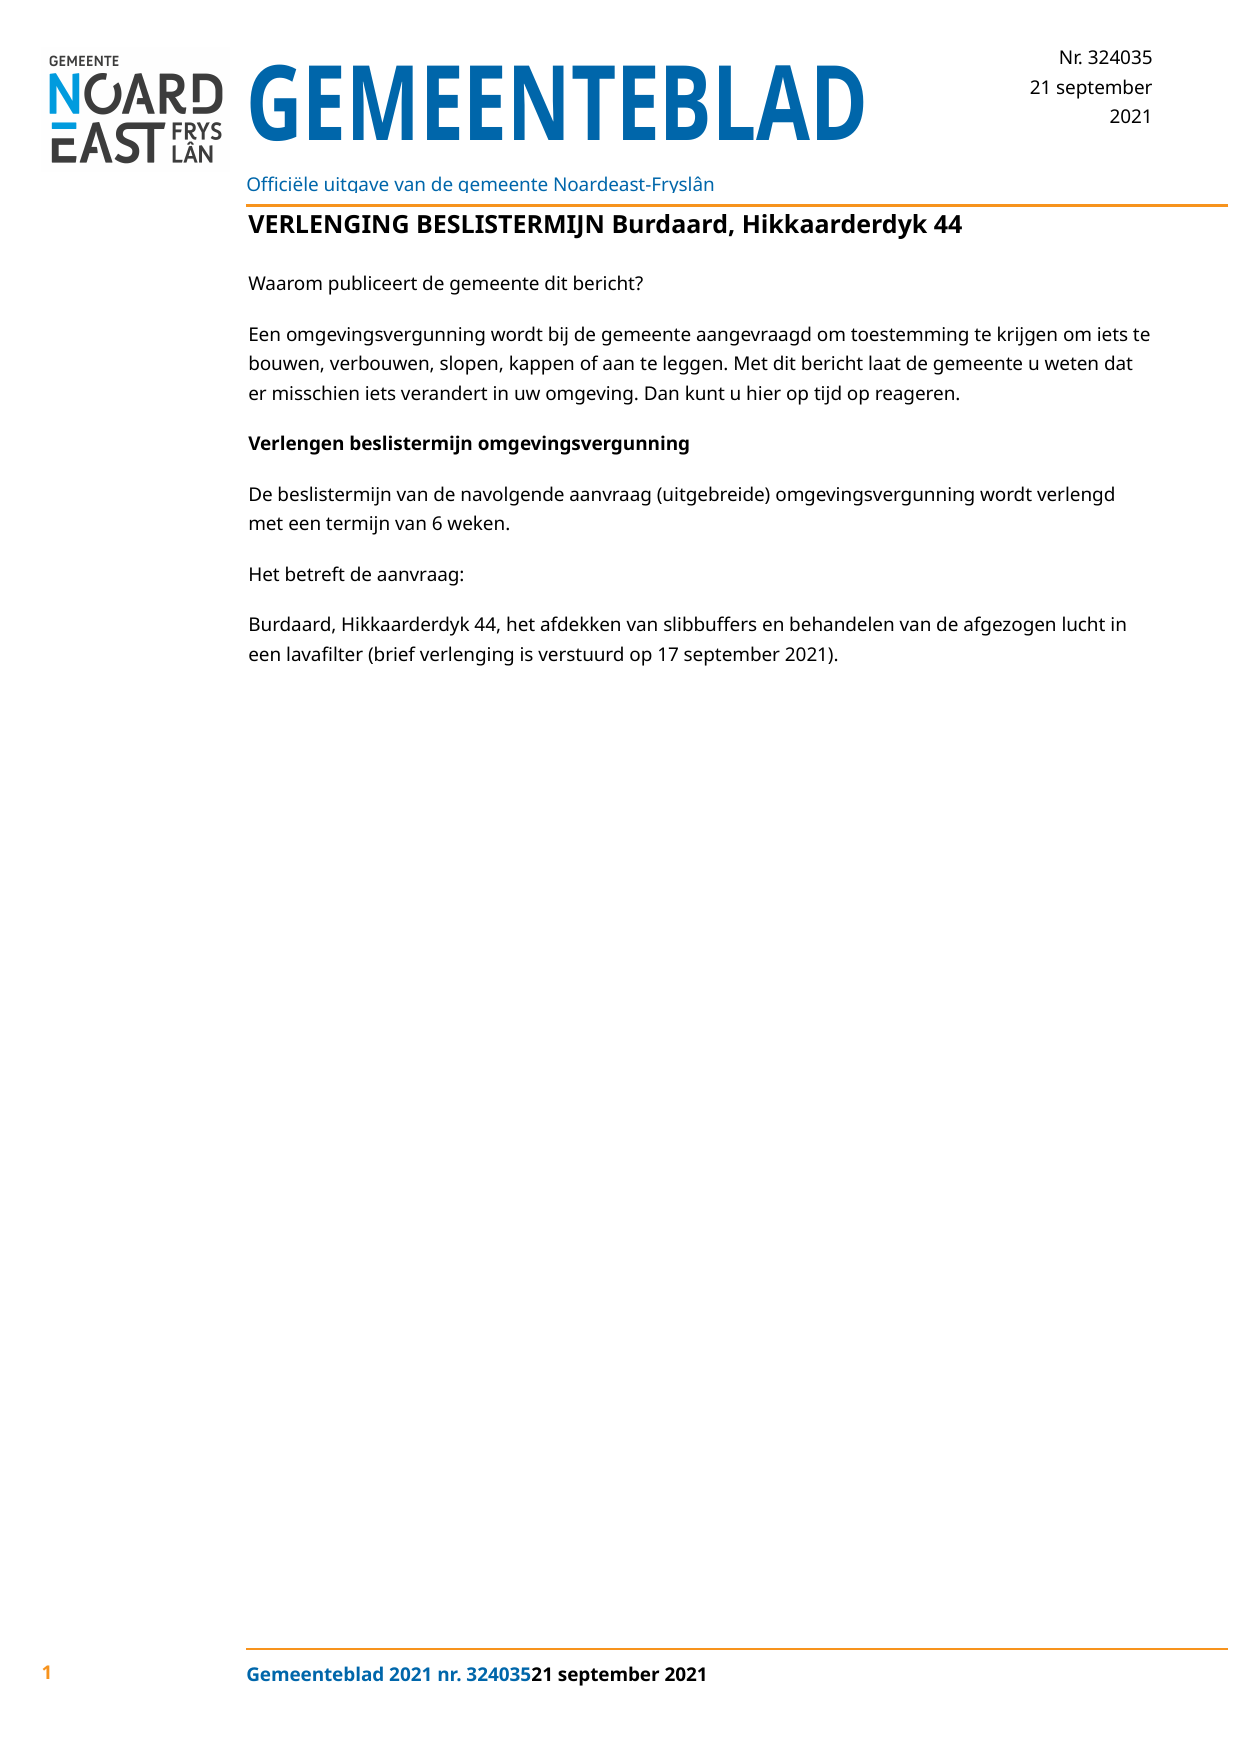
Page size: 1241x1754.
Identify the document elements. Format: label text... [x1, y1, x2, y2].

text Burdaard, Hikkaarderdyk 44, het afdekken van slibbuffers en behandelen van de afgezogen lucht in een lavafilter (brief verlenging is verstuurd op 17 september 2021). [248, 611, 1152, 666]
text VERLENGING BESLISTERMIJN Burdaard, Hikkaarderdyk 44 [248, 207, 1152, 241]
text Waarom publiceert de gemeente dit bericht? [248, 270, 1152, 296]
text De beslistermijn van de navolgende aanvraag (uitgebreide) omgevingsvergunning wordt verlengd met een termijn van 6 weken. [248, 481, 1152, 536]
picture [41, 47, 231, 172]
text Verlengen beslistermijn omgevingsvergunning [248, 430, 1152, 456]
text Het betreft de aanvraag: [248, 561, 1152, 586]
text Een omgevingsvergunning wordt bij de gemeente aangevraagd om toestemming te krijgen om iets te bouwen, verbouwen, slopen, kappen of aan te leggen. Met dit bericht laat de gemeente u weten dat er misschien iets verandert in uw omgeving. Dan kunt u hier op tijd op reageren. [248, 321, 1152, 406]
